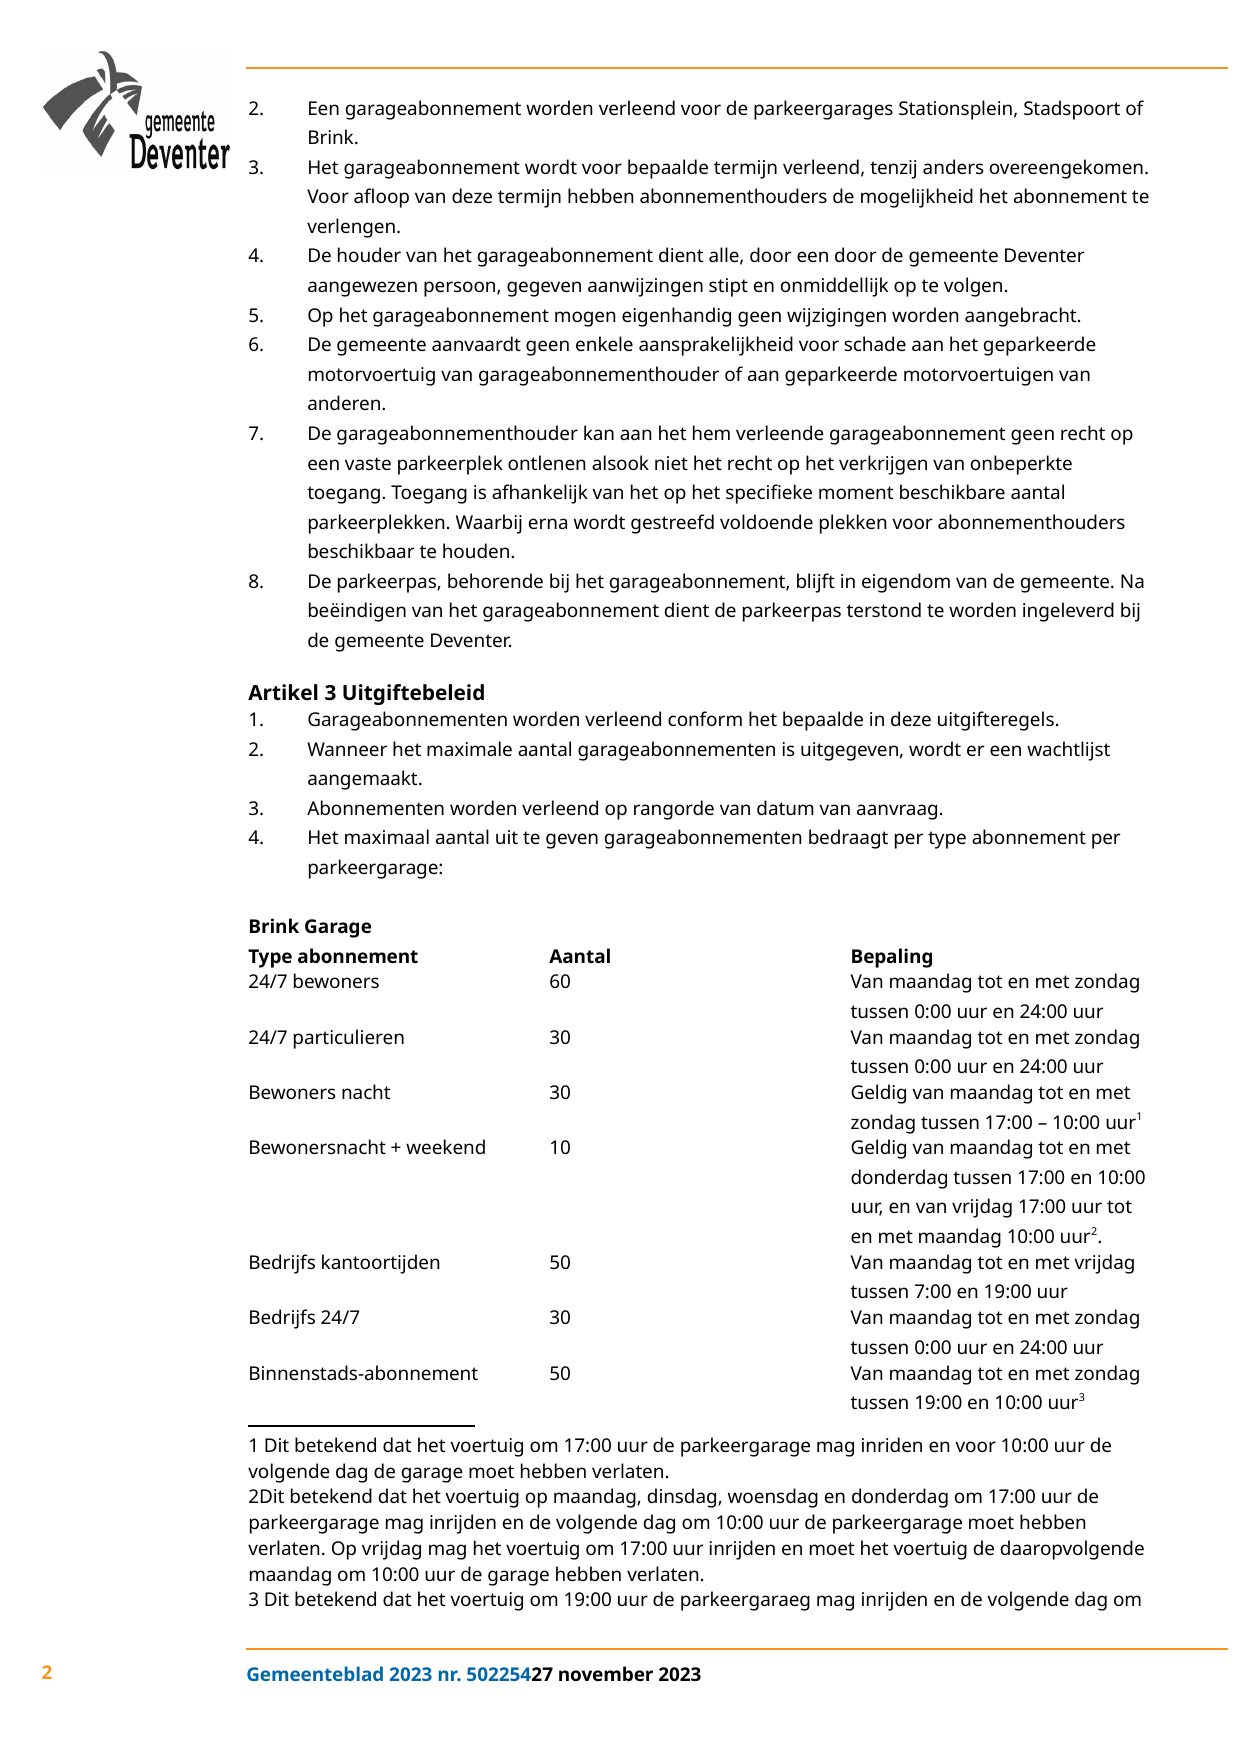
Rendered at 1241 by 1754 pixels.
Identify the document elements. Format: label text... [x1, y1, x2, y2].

list Het maximaal aantal uit te geven garageabonnementen bedraagt per type abonnement per parkeergarage: [248, 824, 1152, 880]
table_cell 60 [549, 969, 850, 1024]
table_cell Van maandag tot en met zondag tussen 19:00 en 10:00 uur [850, 1360, 1152, 1415]
picture [41, 47, 231, 172]
list De gemeente aanvaardt geen enkele aansprakelijkheid voor schade aan het geparkeerde motorvoertuig van garageabonnementhouder of aan geparkeerde motorvoertuigen van anderen. [248, 331, 1152, 416]
table_cell 24/7 bewoners [248, 969, 549, 1024]
table_cell 50 [549, 1249, 850, 1304]
list Een garageabonnement worden verleend voor de parkeergarages Stationsplein, Stadspoort of Brink. [248, 95, 1152, 150]
table_cell Bewonersnacht + weekend [248, 1135, 549, 1249]
table_cell Bewoners nacht [248, 1079, 549, 1134]
table_cell Van maandag tot en met zondag tussen 0:00 uur en 24:00 uur [850, 969, 1152, 1024]
text Artikel 3 Uitgiftebeleid [248, 678, 1152, 706]
table_cell Van maandag tot en met vrijdag tussen 7:00 en 19:00 uur [850, 1249, 1152, 1304]
table_header Aantal [549, 943, 850, 969]
table_cell Van maandag tot en met zondag tussen 0:00 uur en 24:00 uur [850, 1304, 1152, 1360]
list Het garageabonnement wordt voor bepaalde termijn verleend, tenzij anders overeengekomen. Voor afloop van deze termijn hebben abonnementhouders de mogelijkheid het abonnement te verlengen. [248, 154, 1152, 239]
table_cell 30 [549, 1024, 850, 1079]
list Abonnementen worden verleend op rangorde van datum van aanvraag. [248, 795, 1152, 821]
table_cell 30 [549, 1304, 850, 1360]
table_cell 24/7 particulieren [248, 1024, 549, 1079]
table_header Bepaling [850, 943, 1152, 969]
table_cell Bedrijfs 24/7 [248, 1304, 549, 1360]
list De parkeerpas, behorende bij het garageabonnement, blijft in eigendom van de gemeente. Na beëindigen van het garageabonnement dient de parkeerpas terstond te worden ingeleverd bij de gemeente Deventer. [248, 568, 1152, 653]
table_cell Binnenstads-abonnement [248, 1360, 549, 1415]
table_cell Geldig van maandag tot en met donderdag tussen 17:00 en 10:00 uur, en van vrijdag 17:00 uur tot en met maandag 10:00 uur. [850, 1135, 1152, 1249]
table_cell Van maandag tot en met zondag tussen 0:00 uur en 24:00 uur [850, 1024, 1152, 1079]
list De garageabonnementhouder kan aan het hem verleende garageabonnement geen recht op een vaste parkeerplek ontlenen alsook niet het recht op het verkrijgen van onbeperkte toegang. Toegang is afhankelijk van het op het specifieke moment beschikbare aantal parkeerplekken. Waarbij erna wordt gestreefd voldoende plekken voor abonnementhouders beschikbaar te houden. [248, 420, 1152, 564]
text Brink Garage [248, 913, 1152, 939]
table_cell 10 [549, 1135, 850, 1249]
table_header Type abonnement [248, 943, 549, 969]
table_cell Geldig van maandag tot en met zondag tussen 17:00 – 10:00 uur [850, 1079, 1152, 1134]
list Wanneer het maximale aantal garageabonnementen is uitgegeven, wordt er een wachtlijst aangemaakt. [248, 736, 1152, 791]
table_cell Bedrijfs kantoortijden [248, 1249, 549, 1304]
table_cell 50 [549, 1360, 850, 1415]
list De houder van het garageabonnement dient alle, door een door de gemeente Deventer aangewezen persoon, gegeven aanwijzingen stipt en onmiddellijk op te volgen. [248, 243, 1152, 298]
list Garageabonnementen worden verleend conform het bepaalde in deze uitgifteregels. [248, 706, 1152, 732]
table_cell 30 [549, 1079, 850, 1134]
list Op het garageabonnement mogen eigenhandig geen wijzigingen worden aangebracht. [248, 302, 1152, 328]
